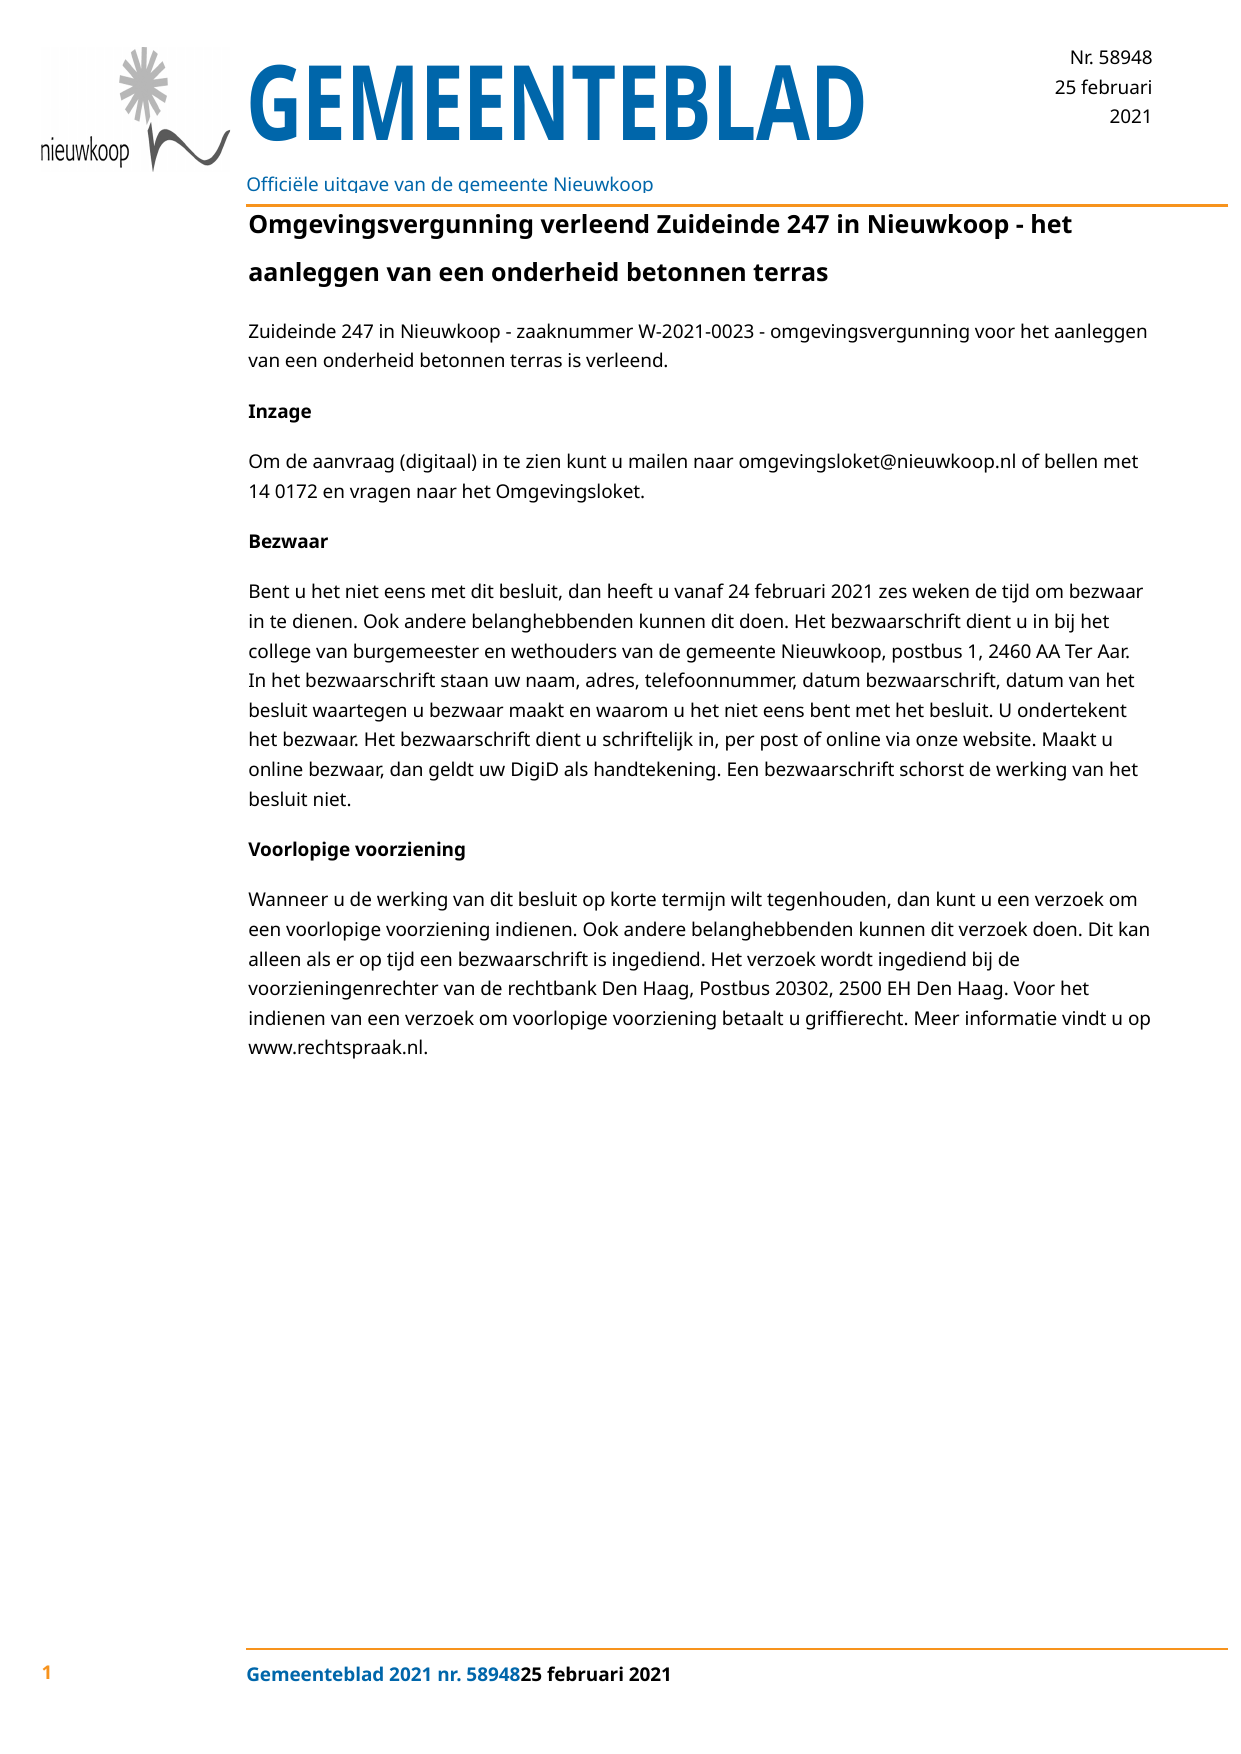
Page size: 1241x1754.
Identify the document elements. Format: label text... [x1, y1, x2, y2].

text Voorlopige voorziening [248, 836, 1152, 862]
picture [41, 47, 231, 172]
text Bezwaar [248, 528, 1152, 554]
text Bent u het niet eens met dit besluit, dan heeft u vanaf 24 februari 2021 zes weken de tijd om bezwaar in te dienen. Ook andere belanghebbenden kunnen dit doen. Het bezwaarschrift dient u in bij het college van burgemeester en wethouders van de gemeente Nieuwkoop, postbus 1, 2460 AA Ter Aar. In het bezwaarschrift staan uw naam, adres, telefoonnummer, datum bezwaarschrift, datum van het besluit waartegen u bezwaar maakt en waarom u het niet eens bent met het besluit. U ondertekent het bezwaar. Het bezwaarschrift dient u schriftelijk in, per post of online via onze website. Maakt u online bezwaar, dan geldt uw DigiD als handtekening. Een bezwaarschrift schorst de werking van het besluit niet. [248, 579, 1152, 812]
text Inzage [248, 398, 1152, 424]
text Wanneer u de werking van dit besluit op korte termijn wilt tegenhouden, dan kunt u een verzoek om een voorlopige voorziening indienen. Ook andere belanghebbenden kunnen dit verzoek doen. Dit kan alleen als er op tijd een bezwaarschrift is ingediend. Het verzoek wordt ingediend bij de voorzieningenrechter van de rechtbank Den Haag, Postbus 20302, 2500 EH Den Haag. Voor het indienen van een verzoek om voorlopige voorziening betaalt u griffierecht. Meer informatie vindt u op www.rechtspraak.nl. [248, 887, 1152, 1060]
text Om de aanvraag (digitaal) in te zien kunt u mailen naar omgevingsloket@nieuwkoop.nl of bellen met 14 0172 en vragen naar het Omgevingsloket. [248, 448, 1152, 504]
text Zuideinde 247 in Nieuwkoop - zaaknummer W-2021-0023 - omgevingsvergunning voor het aanleggen van een onderheid betonnen terras is verleend. [248, 318, 1152, 373]
text Omgevingsvergunning verleend Zuideinde 247 in Nieuwkoop - het aanleggen van een onderheid betonnen terras [248, 207, 1152, 288]
